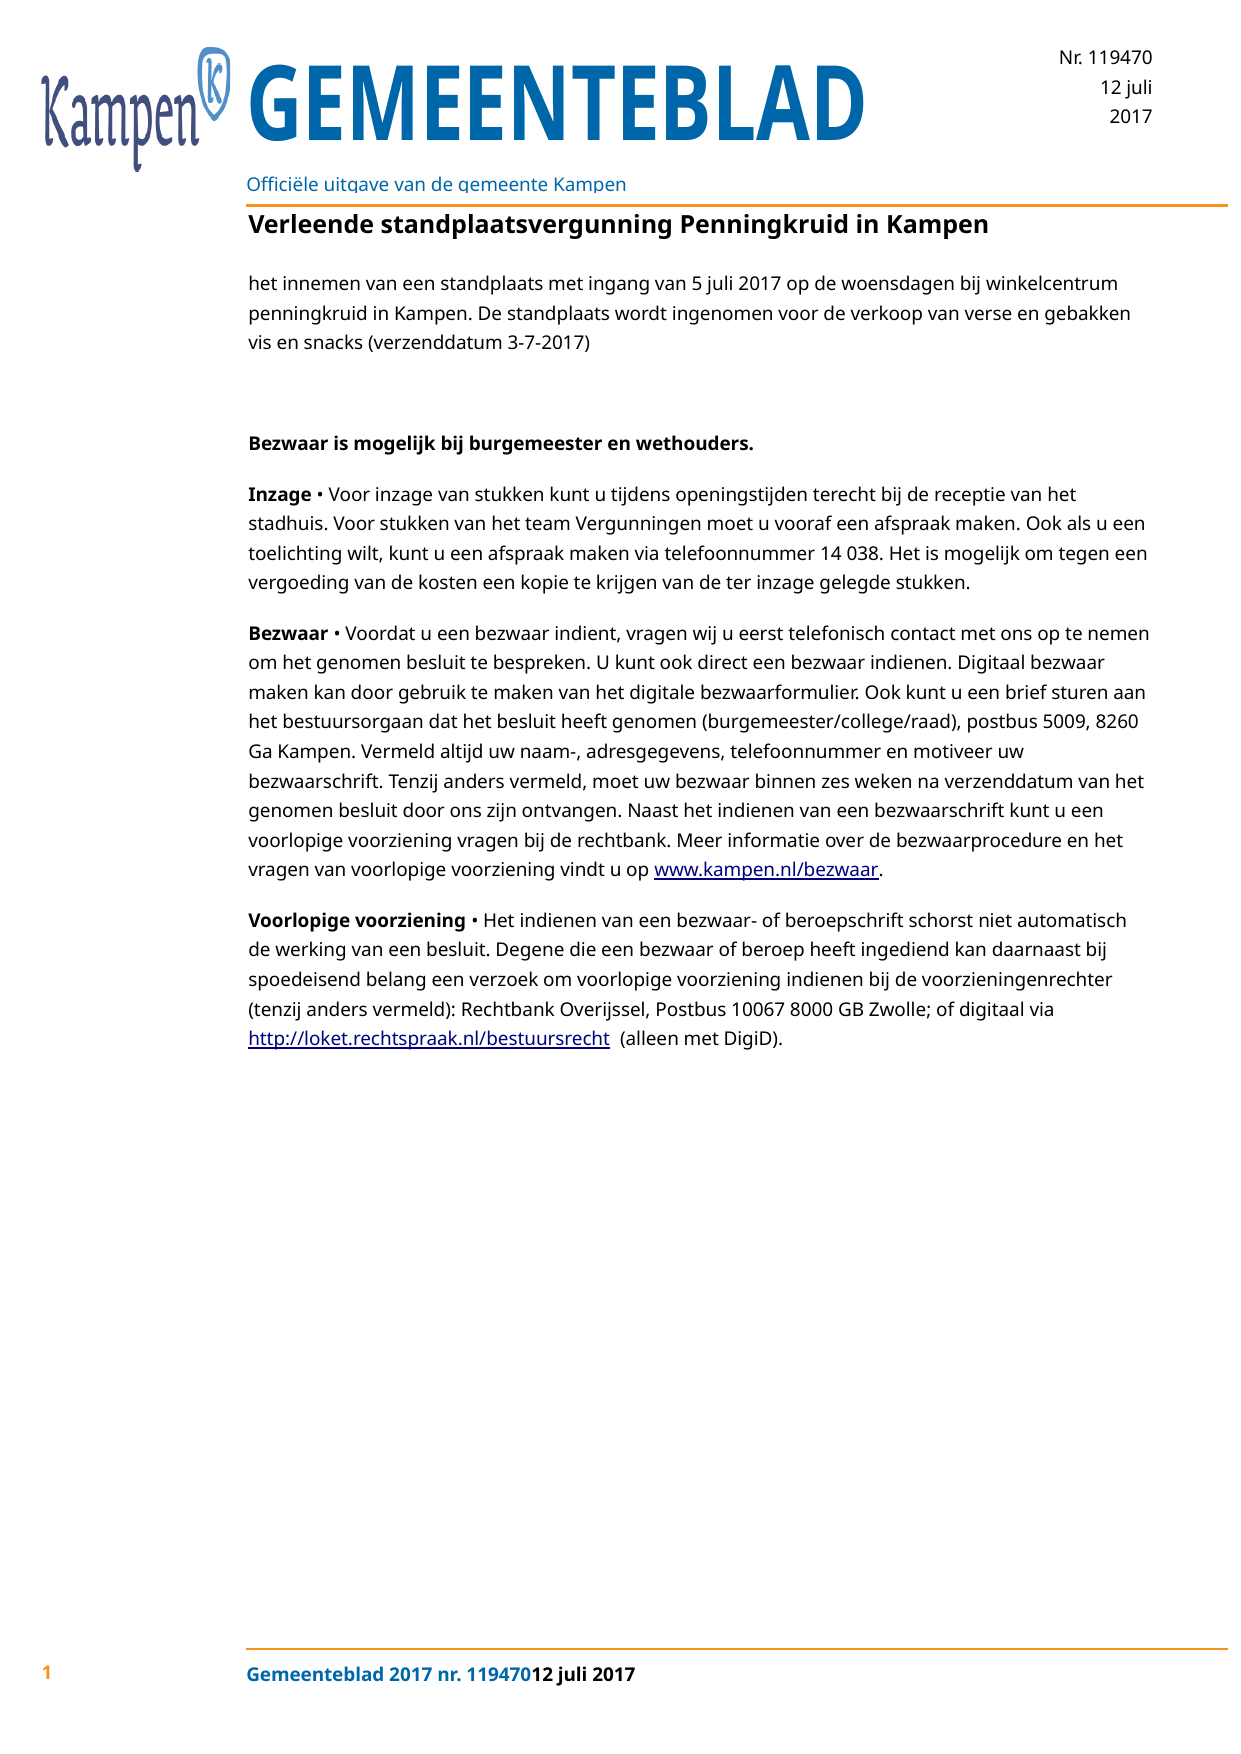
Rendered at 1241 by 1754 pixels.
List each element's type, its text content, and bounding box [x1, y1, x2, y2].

text het innemen van een standplaats met ingang van 5 juli 2017 op de woensdagen bij winkelcentrum penningkruid in Kampen. De standplaats wordt ingenomen voor de verkoop van verse en gebakken vis en snacks (verzenddatum 3-7-2017) [248, 270, 1152, 355]
text Bezwaar • Voordat u een bezwaar indient, vragen wij u eerst telefonisch contact met ons op te nemen om het genomen besluit te bespreken. U kunt ook direct een bezwaar indienen. Digitaal bezwaar maken kan door gebruik te maken van het digitale bezwaarformulier. Ook kunt u een brief sturen aan het bestuursorgaan dat het besluit heeft genomen (burgemeester/college/raad), postbus 5009, 8260 Ga Kampen. Vermeld altijd uw naam-, adresgegevens, telefoonnummer en motiveer uw bezwaarschrift. Tenzij anders vermeld, moet uw bezwaar binnen zes weken na verzenddatum van het genomen besluit door ons zijn ontvangen. Naast het indienen van een bezwaarschrift kunt u een voorlopige voorziening vragen bij de rechtbank. Meer informatie over de bezwaarprocedure en het vragen van voorlopige voorziening vindt u op www.kampen.nl/bezwaar. [248, 620, 1152, 882]
picture [41, 47, 231, 172]
text Voorlopige voorziening • Het indienen van een bezwaar- of beroepschrift schorst niet automatisch de werking van een besluit. Degene die een bezwaar of beroep heeft ingediend kan daarnaast bij spoedeisend belang een verzoek om voorlopige voorziening indienen bij de voorzieningenrechter (tenzij anders vermeld): Rechtbank Overijssel, Postbus 10067 8000 GB Zwolle; of digitaal via http://loket.rechtspraak.nl/bestuursrecht (alleen met DigiD). [248, 907, 1152, 1051]
text Inzage • Voor inzage van stukken kunt u tijdens openingstijden terecht bij de receptie van het stadhuis. Voor stukken van het team Vergunningen moet u vooraf een afspraak maken. Ook als u een toelichting wilt, kunt u een afspraak maken via telefoonnummer 14 038. Het is mogelijk om tegen een vergoeding van de kosten een kopie te krijgen van de ter inzage gelegde stukken. [248, 481, 1152, 595]
text Verleende standplaatsvergunning Penningkruid in Kampen [248, 207, 1152, 241]
text Bezwaar is mogelijk bij burgemeester en wethouders. [248, 430, 1152, 456]
